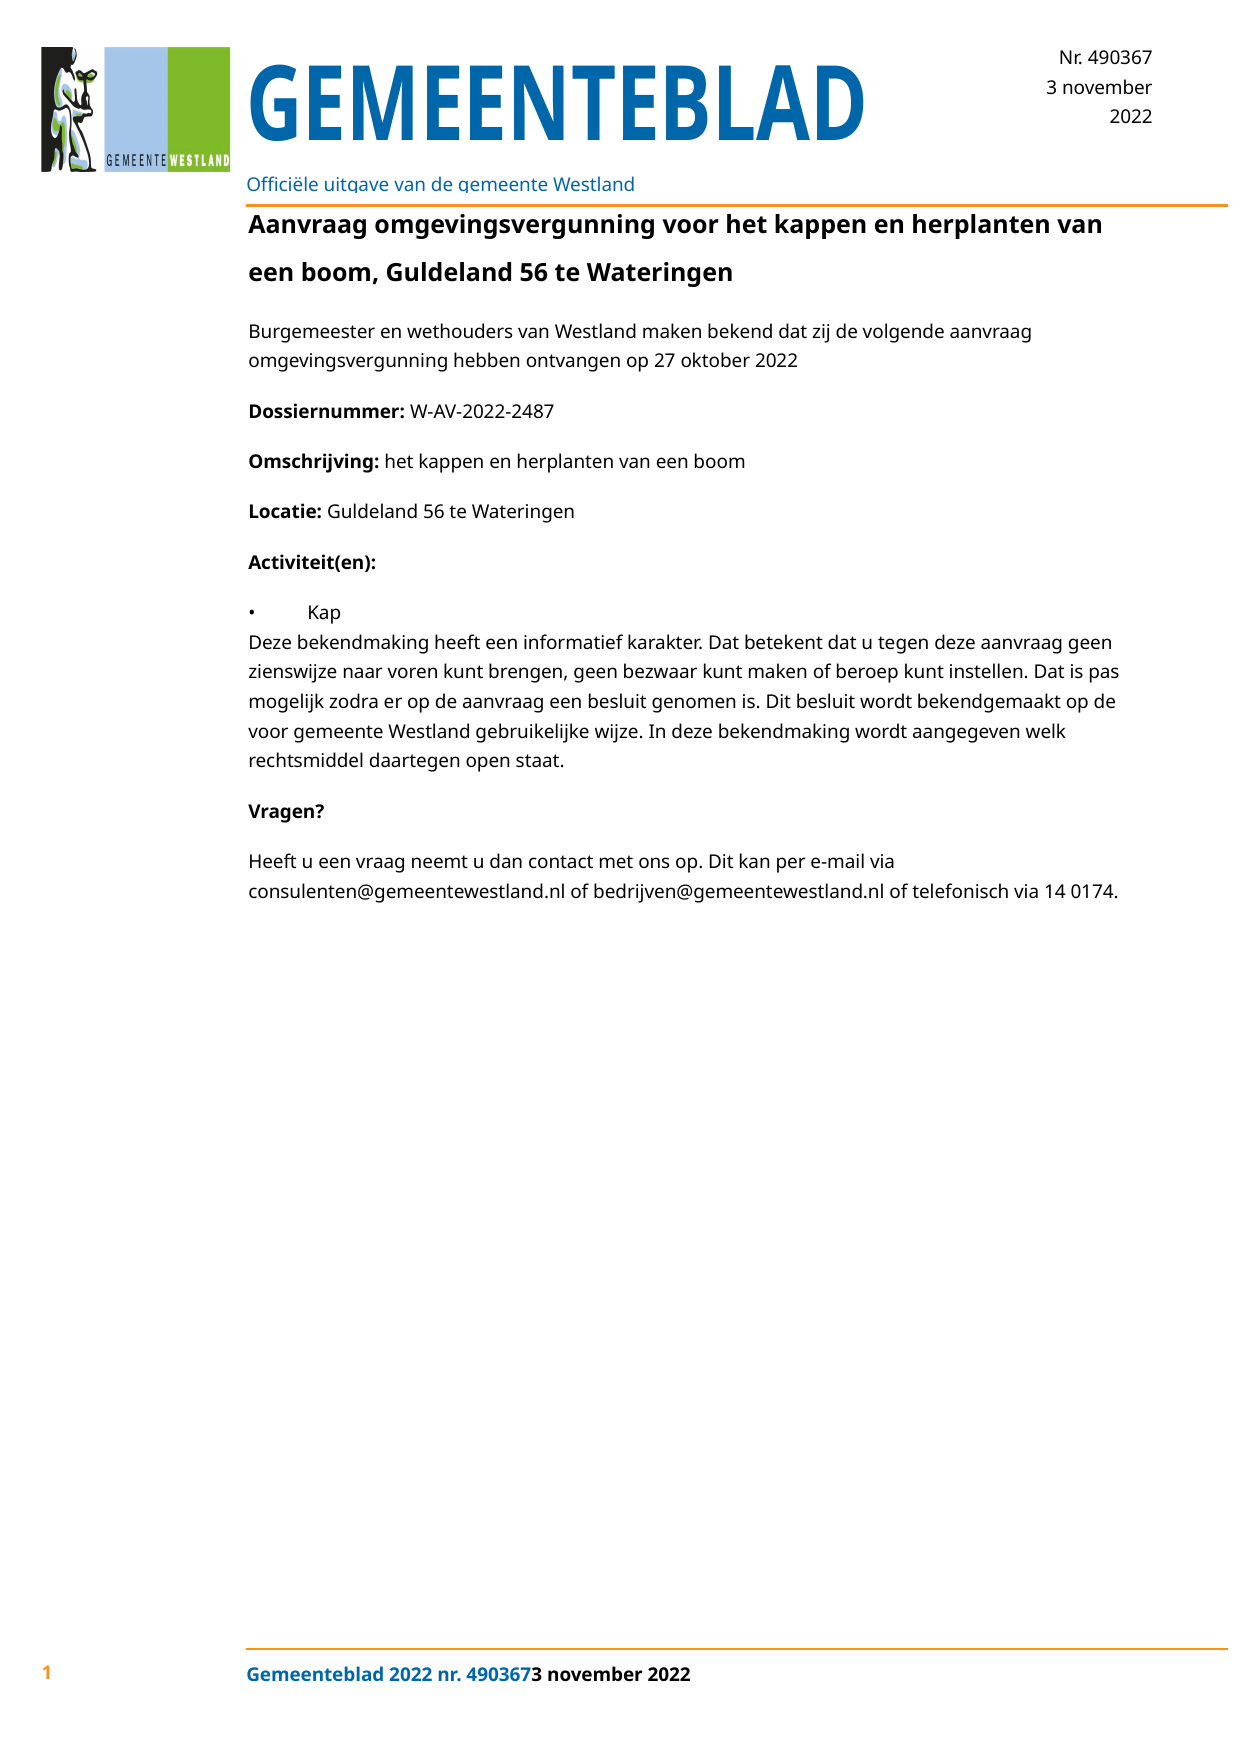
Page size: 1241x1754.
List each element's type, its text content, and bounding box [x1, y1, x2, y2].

text Deze bekendmaking heeft een informatief karakter. Dat betekent dat u tegen deze aanvraag geen zienswijze naar voren kunt brengen, geen bezwaar kunt maken of beroep kunt instellen. Dat is pas mogelijk zodra er op de aanvraag een besluit genomen is. Dit besluit wordt bekendgemaakt op de voor gemeente Westland gebruikelijke wijze. In deze bekendmaking wordt aangegeven welk rechtsmiddel daartegen open staat. [248, 629, 1152, 773]
text Locatie: Guldeland 56 te Wateringen [248, 499, 1152, 524]
picture [41, 47, 231, 172]
text Omschrijving: het kappen en herplanten van een boom [248, 448, 1152, 474]
text Aanvraag omgevingsvergunning voor het kappen en herplanten van een boom, Guldeland 56 te Wateringen [248, 207, 1152, 288]
text Vragen? [248, 798, 1152, 824]
list Kap [248, 599, 1152, 625]
text Dossiernummer: W-AV-2022-2487 [248, 398, 1152, 424]
text Activiteit(en): [248, 549, 1152, 575]
text Burgemeester en wethouders van Westland maken bekend dat zij de volgende aanvraag omgevingsvergunning hebben ontvangen op 27 oktober 2022 [248, 318, 1152, 373]
text Heeft u een vraag neemt u dan contact met ons op. Dit kan per e-mail via consulenten@gemeentewestland.nl of bedrijven@gemeentewestland.nl of telefonisch via 14 0174. [248, 848, 1152, 904]
